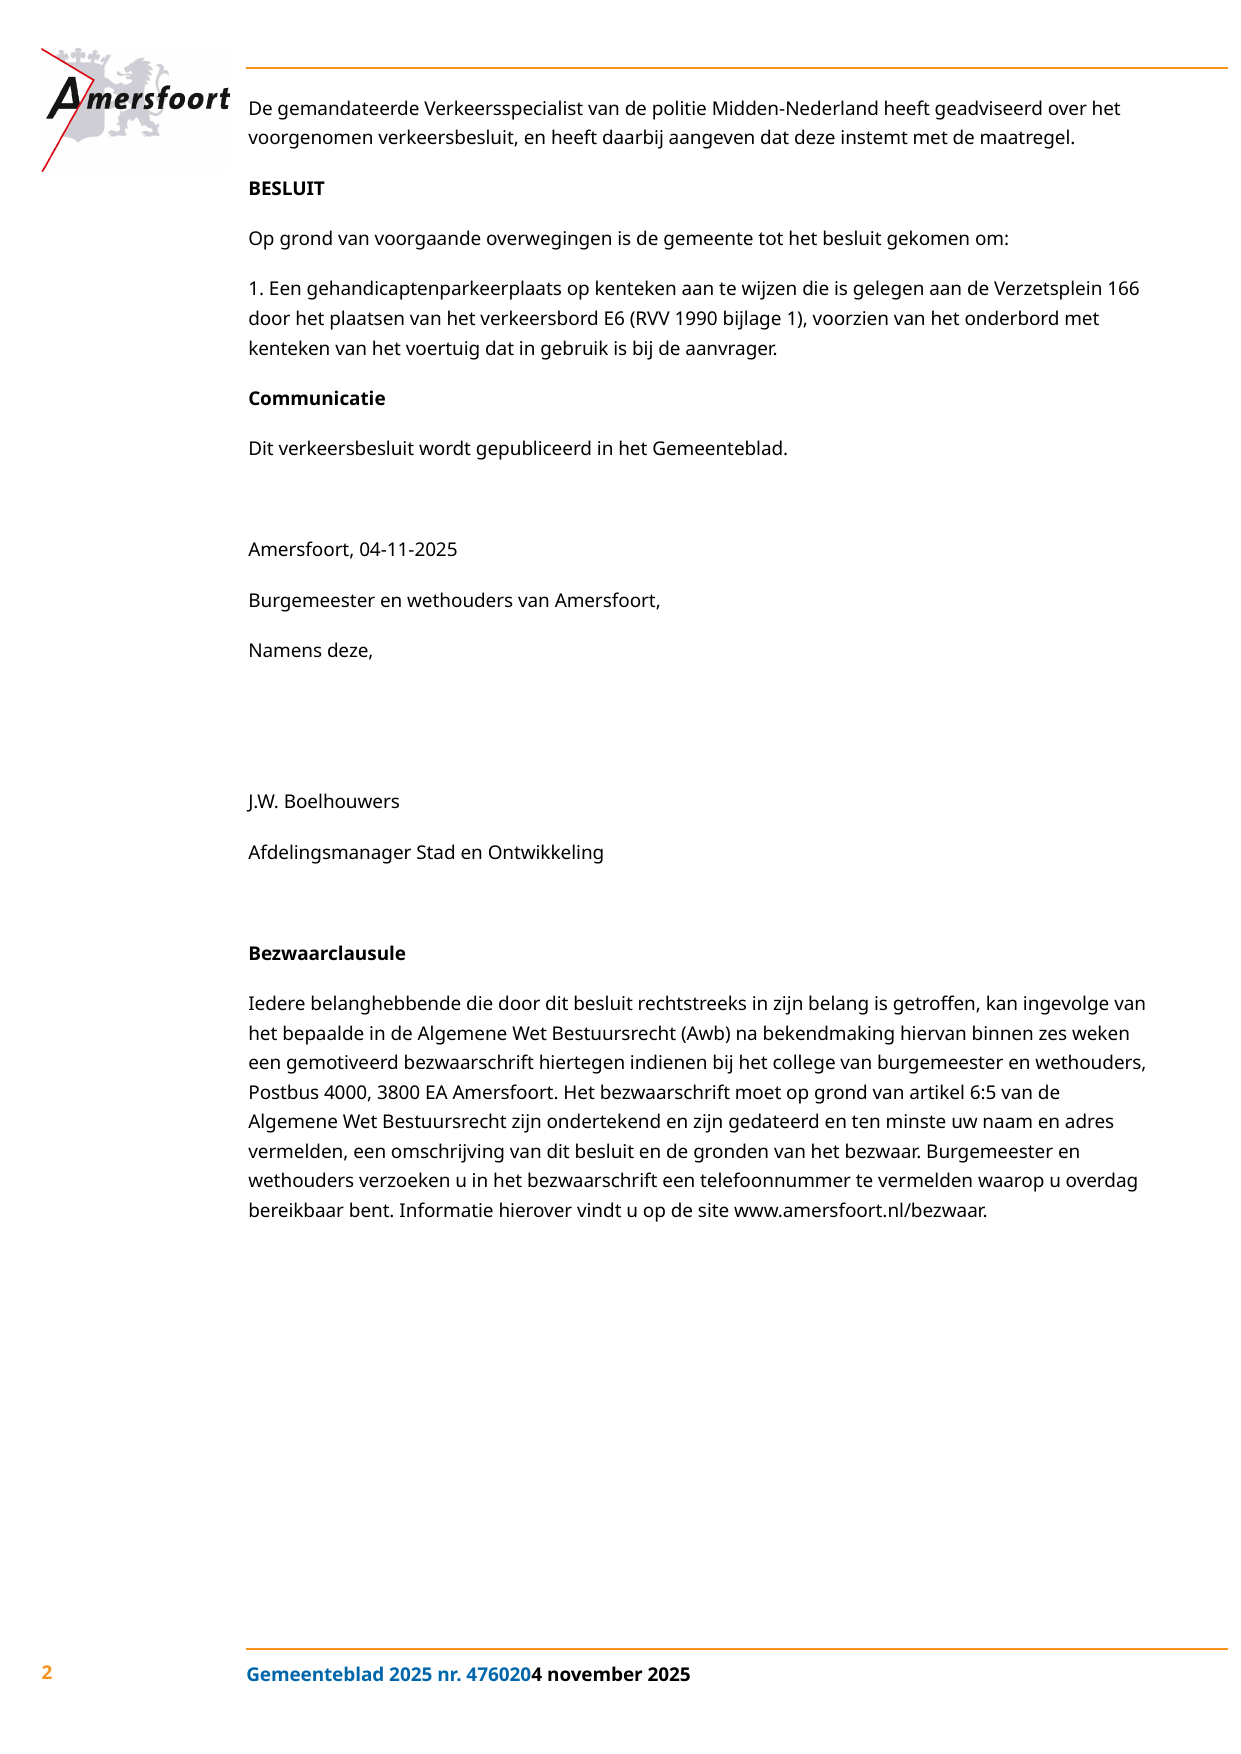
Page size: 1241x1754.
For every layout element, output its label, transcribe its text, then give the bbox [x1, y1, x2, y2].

text BESLUIT [248, 175, 1152, 201]
text Bezwaarclausule [248, 940, 1152, 966]
text Op grond van voorgaande overwegingen is de gemeente tot het besluit gekomen om: [248, 225, 1152, 251]
text Amersfoort, 04-11-2025 [248, 536, 1152, 562]
text Communicatie [248, 385, 1152, 411]
text Namens deze, [248, 637, 1152, 663]
text Burgemeester en wethouders van Amersfoort, [248, 587, 1152, 613]
picture [41, 47, 231, 172]
text Iedere belanghebbende die door dit besluit rechtstreeks in zijn belang is getroffen, kan ingevolge van het bepaalde in de Algemene Wet Bestuursrecht (Awb) na bekendmaking hiervan binnen zes weken een gemotiveerd bezwaarschrift hiertegen indienen bij het college van burgemeester en wethouders, Postbus 4000, 3800 EA Amersfoort. Het bezwaarschrift moet op grond van artikel 6:5 van de Algemene Wet Bestuursrecht zijn ondertekend en zijn gedateerd en ten minste uw naam en adres vermelden, een omschrijving van dit besluit en de gronden van het bezwaar. Burgemeester en wethouders verzoeken u in het bezwaarschrift een telefoonnummer te vermelden waarop u overdag bereikbaar bent. Informatie hierover vindt u op de site www.amersfoort.nl/bezwaar. [248, 990, 1152, 1223]
text De gemandateerde Verkeersspecialist van de politie Midden-Nederland heeft geadviseerd over het voorgenomen verkeersbesluit, en heeft daarbij aangeven dat deze instemt met de maatregel. [248, 95, 1152, 150]
text 1. Een gehandicaptenparkeerplaats op kenteken aan te wijzen die is gelegen aan de Verzetsplein 166 door het plaatsen van het verkeersbord E6 (RVV 1990 bijlage 1), voorzien van het onderbord met kenteken van het voertuig dat in gebruik is bij de aanvrager. [248, 276, 1152, 361]
text Dit verkeersbesluit wordt gepubliceerd in het Gemeenteblad. [248, 436, 1152, 461]
text Afdelingsmanager Stad en Ontwikkeling [248, 839, 1152, 865]
text J.W. Boelhouwers [248, 788, 1152, 814]
